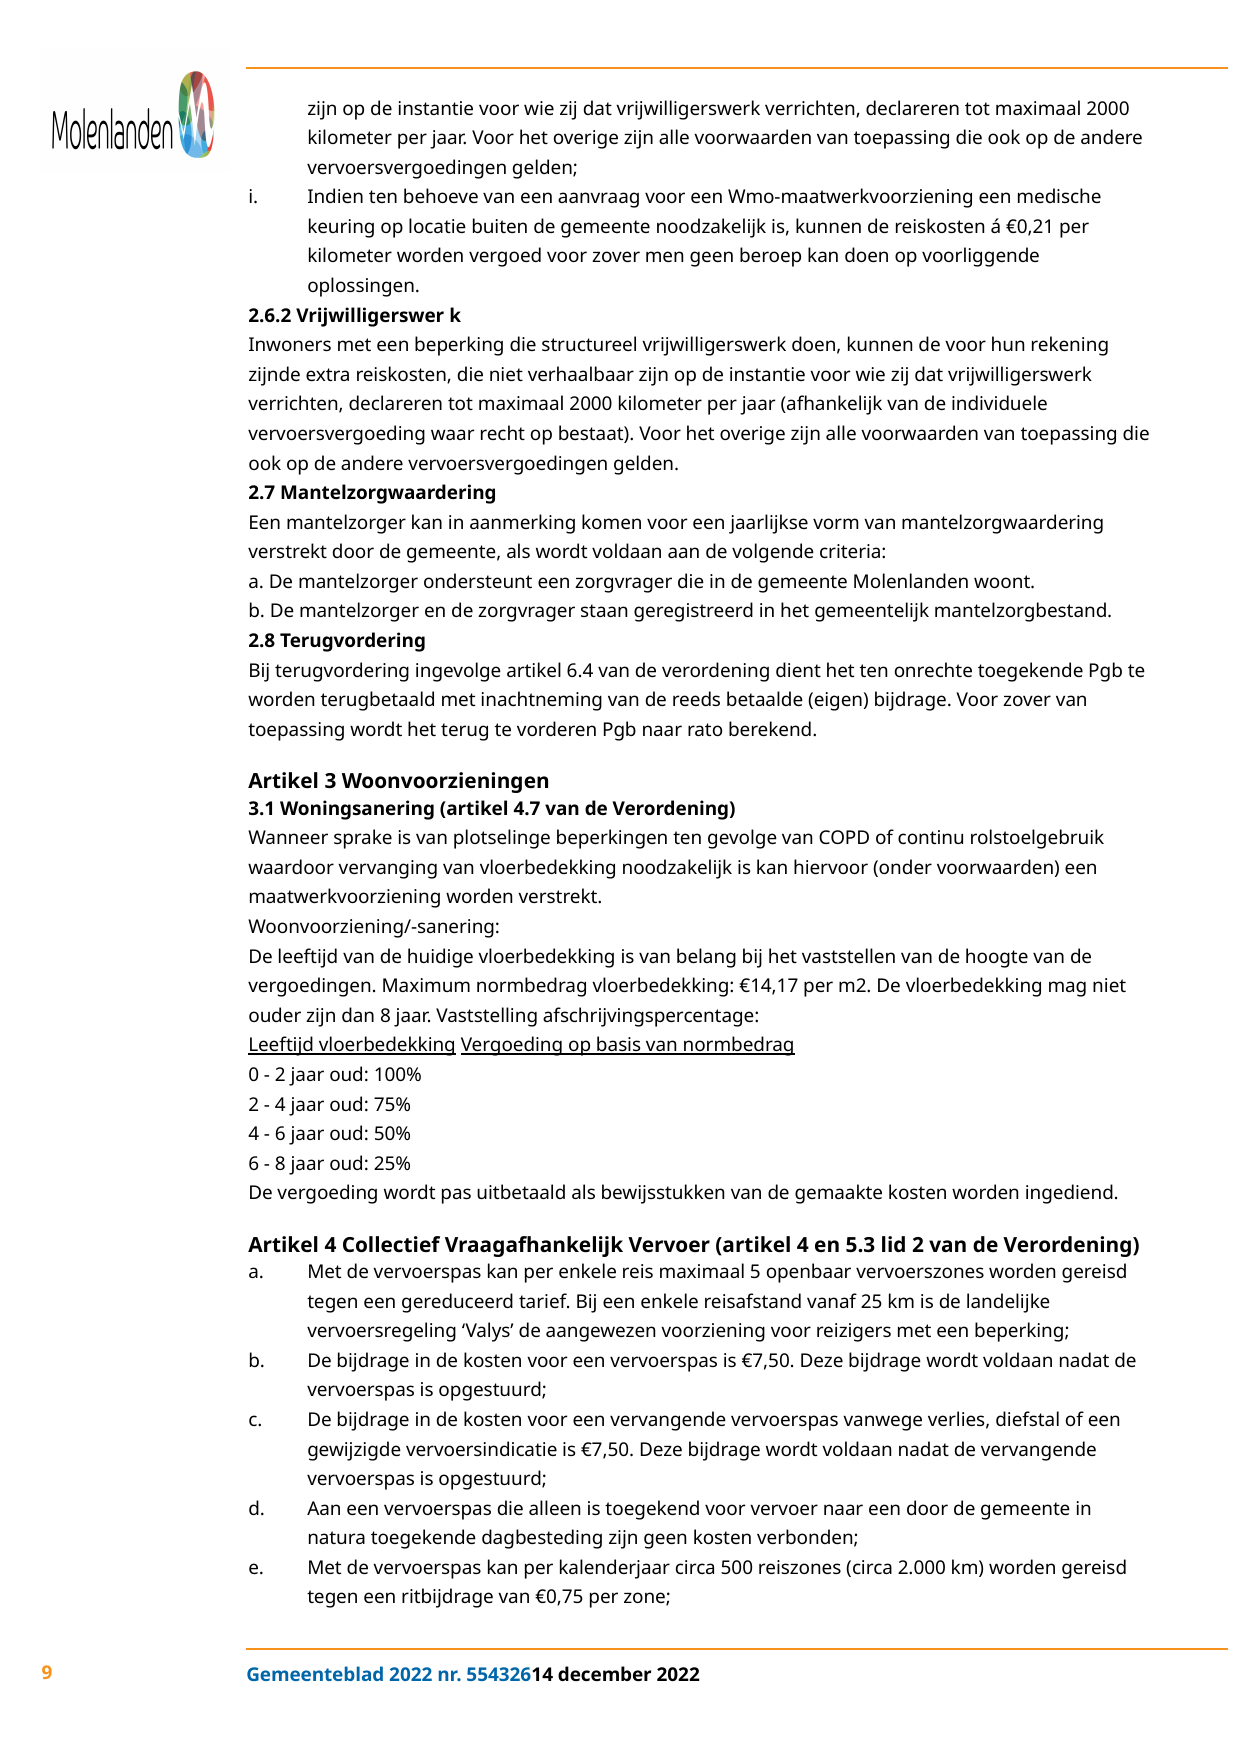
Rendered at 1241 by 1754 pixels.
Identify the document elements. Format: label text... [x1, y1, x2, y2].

picture [41, 47, 231, 172]
list Aan een vervoerspas die alleen is toegekend voor vervoer naar een door de gemeente in natura toegekende dagbesteding zijn geen kosten verbonden; [248, 1495, 1152, 1550]
list Indien ten behoeve van een aanvraag voor een Wmo-maatwerkvoorziening een medische keuring op locatie buiten de gemeente noodzakelijk is, kunnen de reiskosten á €0,21 per kilometer worden vergoed voor zover men geen beroep kan doen op voorliggende oplossingen. [248, 183, 1152, 298]
text 2 - 4 jaar oud: 75% [248, 1091, 1152, 1116]
text Wanneer sprake is van plotselinge beperkingen ten gevolge van COPD of continu rolstoelgebruik waardoor vervanging van vloerbedekking noodzakelijk is kan hiervoor (onder voorwaarden) een maatwerkvoorziening worden verstrekt. [248, 824, 1152, 909]
text Artikel 4 Collectief Vraagafhankelijk Vervoer (artikel 4 en 5.3 lid 2 van de Verordening) [248, 1230, 1152, 1258]
text Woonvoorziening/-sanering: [248, 913, 1152, 939]
text Bij terugvordering ingevolge artikel 6.4 van de verordening dient het ten onrechte toegekende Pgb te worden terugbetaald met inachtneming van de reeds betaalde (eigen) bijdrage. Voor zover van toepassing wordt het terug te vorderen Pgb naar rato berekend. [248, 657, 1152, 742]
text 2.6.2 Vrijwilligerswer k [248, 302, 1152, 328]
text Een mantelzorger kan in aanmerking komen voor een jaarlijkse vorm van mantelzorgwaardering verstrekt door de gemeente, als wordt voldaan aan de volgende criteria: [248, 509, 1152, 564]
text Artikel 3 Woonvoorzieningen [248, 766, 1152, 795]
text a. De mantelzorger ondersteunt een zorgvrager die in de gemeente Molenlanden woont. [248, 568, 1152, 594]
text 2.7 Mantelzorgwaardering [248, 479, 1152, 505]
text 3.1 Woningsanering (artikel 4.7 van de Verordening) [248, 795, 1152, 821]
text 4 - 6 jaar oud: 50% [248, 1120, 1152, 1146]
text b. De mantelzorger en de zorgvrager staan geregistreerd in het gemeentelijk mantelzorgbestand. [248, 598, 1152, 623]
text De leeftijd van de huidige vloerbedekking is van belang bij het vaststellen van de hoogte van de vergoedingen. Maximum normbedrag vloerbedekking: €14,17 per m2. De vloerbedekking mag niet ouder zijn dan 8 jaar. Vaststelling afschrijvingspercentage: [248, 943, 1152, 1028]
list De bijdrage in de kosten voor een vervoerspas is €7,50. Deze bijdrage wordt voldaan nadat de vervoerspas is opgestuurd; [248, 1347, 1152, 1402]
list De bijdrage in de kosten voor een vervangende vervoerspas vanwege verlies, diefstal of een gewijzigde vervoersindicatie is €7,50. Deze bijdrage wordt voldaan nadat de vervangende vervoerspas is opgestuurd; [248, 1406, 1152, 1491]
list Met de vervoerspas kan per kalenderjaar circa 500 reiszones (circa 2.000 km) worden gereisd tegen een ritbijdrage van €0,75 per zone; [248, 1554, 1152, 1609]
text 2.8 Terugvordering [248, 627, 1152, 653]
text 6 - 8 jaar oud: 25% [248, 1150, 1152, 1176]
text De vergoeding wordt pas uitbetaald als bewijsstukken van de gemaakte kosten worden ingediend. [248, 1179, 1152, 1205]
list Met de vervoerspas kan per enkele reis maximaal 5 openbaar vervoerszones worden gereisd tegen een gereduceerd tarief. Bij een enkele reisafstand vanaf 25 km is de landelijke vervoersregeling ‘Valys’ de aangewezen voorziening voor reizigers met een beperking; [248, 1258, 1152, 1343]
text Leeftijd vloerbedekking Vergoeding op basis van normbedrag [248, 1032, 1152, 1057]
text Inwoners met een beperking die structureel vrijwilligerswerk doen, kunnen de voor hun rekening zijnde extra reiskosten, die niet verhaalbaar zijn op de instantie voor wie zij dat vrijwilligerswerk verrichten, declareren tot maximaal 2000 kilometer per jaar (afhankelijk van de individuele vervoersvergoeding waar recht op bestaat). Voor het overige zijn alle voorwaarden van toepassing die ook op de andere vervoersvergoedingen gelden. [248, 331, 1152, 476]
list zijn op de instantie voor wie zij dat vrijwilligerswerk verrichten, declareren tot maximaal 2000 kilometer per jaar. Voor het overige zijn alle voorwaarden van toepassing die ook op de andere vervoersvergoedingen gelden; [248, 95, 1152, 180]
text 0 - 2 jaar oud: 100% [248, 1061, 1152, 1087]
